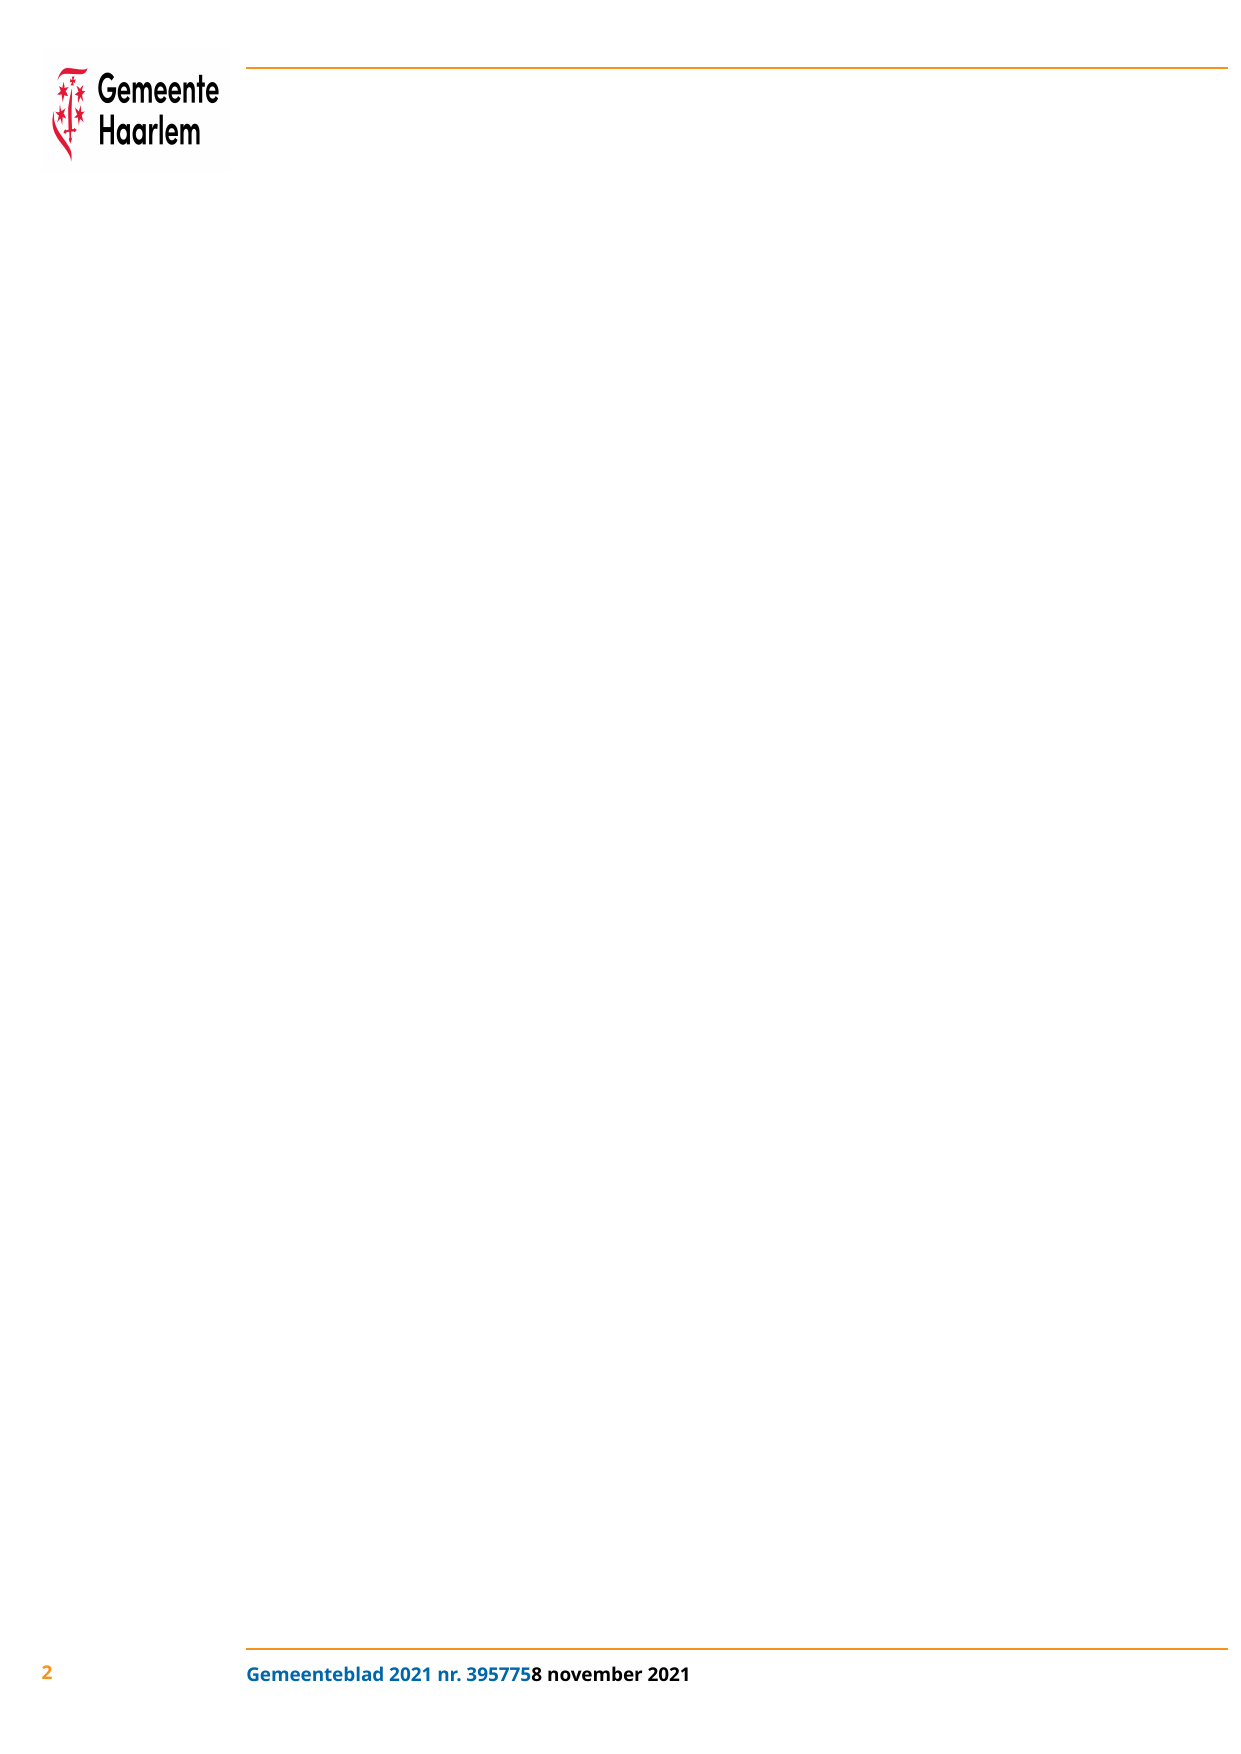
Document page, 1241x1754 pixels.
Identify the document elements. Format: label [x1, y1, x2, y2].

picture [41, 47, 231, 172]
